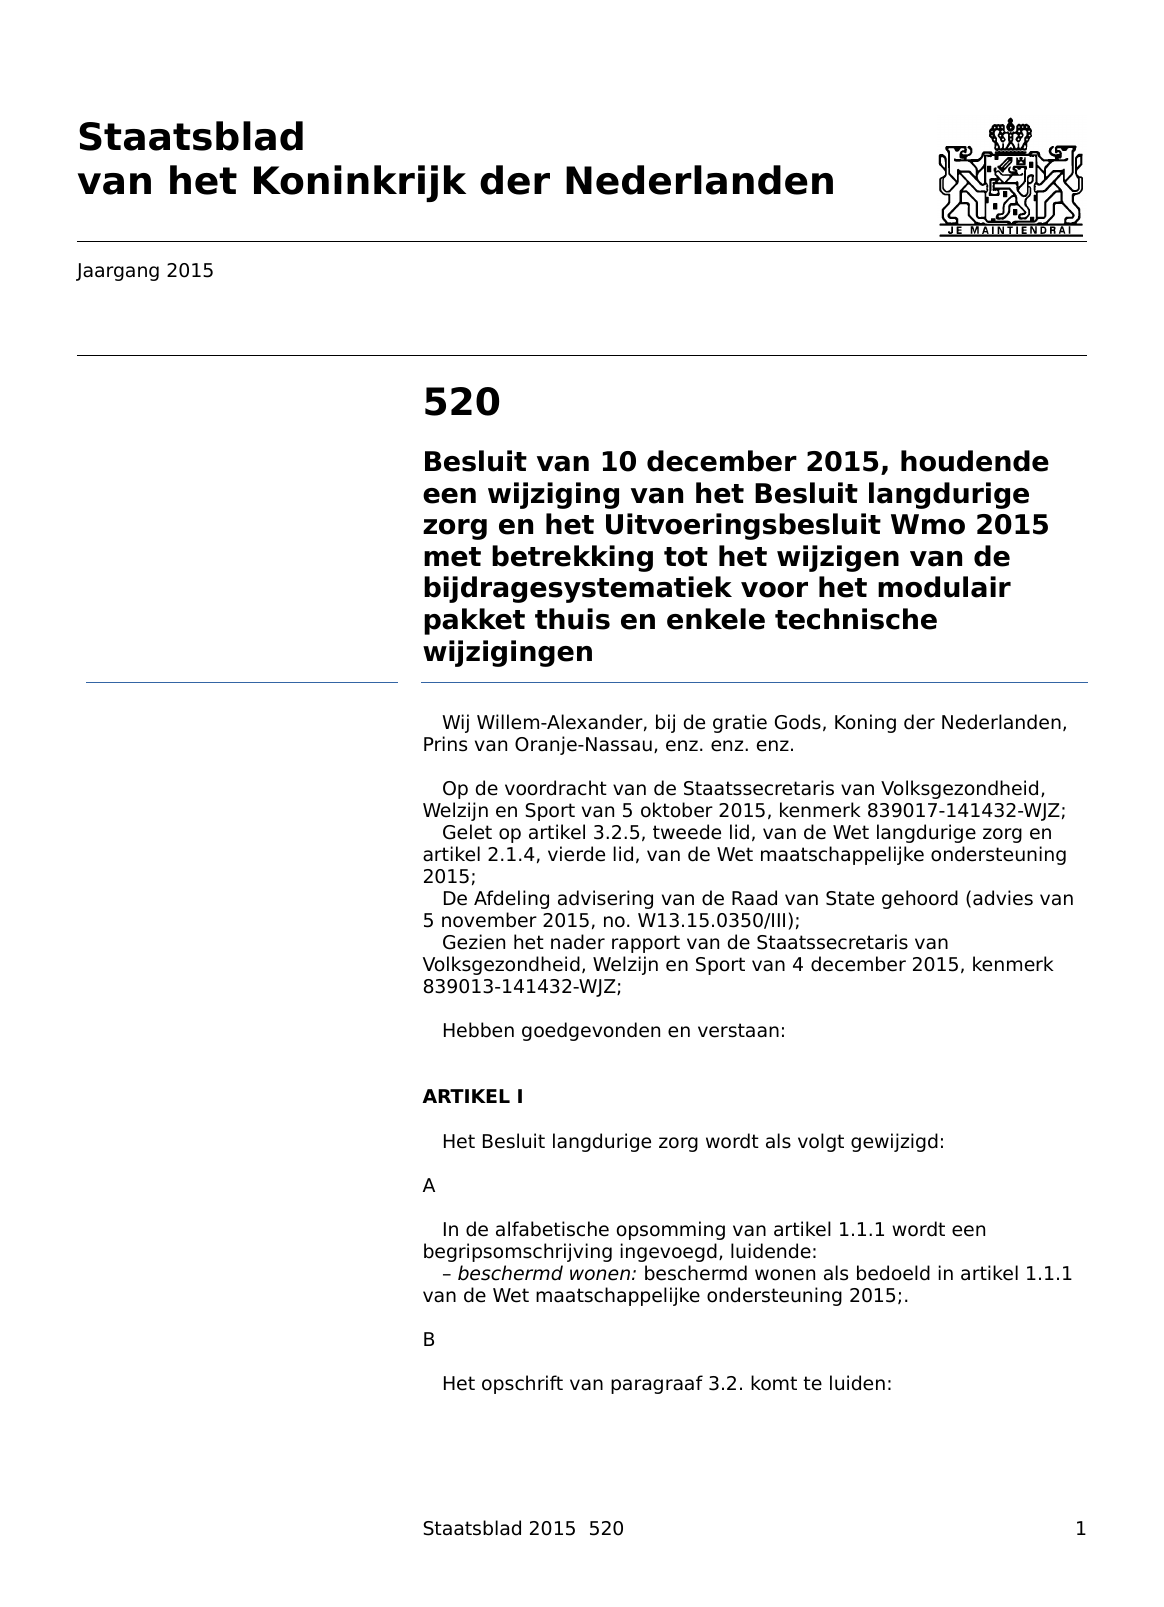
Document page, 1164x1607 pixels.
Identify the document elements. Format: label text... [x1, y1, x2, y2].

text In de alfabetische opsomming van artikel 1.1.1 wordt een begripsomschrijving ingevoegd, luidende: [422, 1219, 1087, 1263]
text Het opschrift van paragraaf 3.2. komt te luiden: [422, 1373, 1087, 1395]
text Wij Willem-Alexander, bij de gratie Gods, Koning der Nederlanden, Prins van Oranje-Nassau, enz. enz. enz. [422, 712, 1087, 756]
text Besluit van 10 december 2015, houdende een wijziging van het Besluit langdurige zorg en het Uitvoeringsbesluit Wmo 2015 met betrekking tot het wijzigen van de bijdragesystematiek voor het modulair pakket thuis en enkele technische wijzigingen [422, 447, 1087, 667]
subtitle ARTIKEL I [422, 1086, 1087, 1108]
table_cell Jaargang 2015 [77, 242, 1087, 355]
text Op de voordracht van de Staatssecretaris van Volksgezondheid, Welzijn en Sport van 5 oktober 2015, kenmerk 839017-141432-WJZ; [422, 778, 1087, 822]
subtitle 520 [422, 381, 1087, 424]
text A [422, 1175, 1087, 1197]
text De Afdeling advisering van de Raad van State gehoord (advies van 5 november 2015, no. W13.15.0350/III); [422, 888, 1087, 932]
text Hebben goedgevonden en verstaan: [422, 1020, 1087, 1042]
text Gezien het nader rapport van de Staatssecretaris van Volksgezondheid, Welzijn en Sport van 4 december 2015, kenmerk 839013-141432-WJZ; [422, 932, 1087, 998]
text B [422, 1329, 1087, 1351]
picture [936, 115, 1087, 240]
text – beschermd wonen: beschermd wonen als bedoeld in artikel 1.1.1 van de Wet maatschappelijke ondersteuning 2015;. [422, 1263, 1087, 1307]
text Het Besluit langdurige zorg wordt als volgt gewijzigd: [422, 1131, 1087, 1152]
table_header Staatsblad van het Koninkrijk der Nederlanden [77, 100, 886, 241]
text Gelet op artikel 3.2.5, tweede lid, van de Wet langdurige zorg en artikel 2.1.4, vierde lid, van de Wet maatschappelijke ondersteuning 2015; [422, 822, 1087, 888]
table_header [886, 100, 1087, 241]
